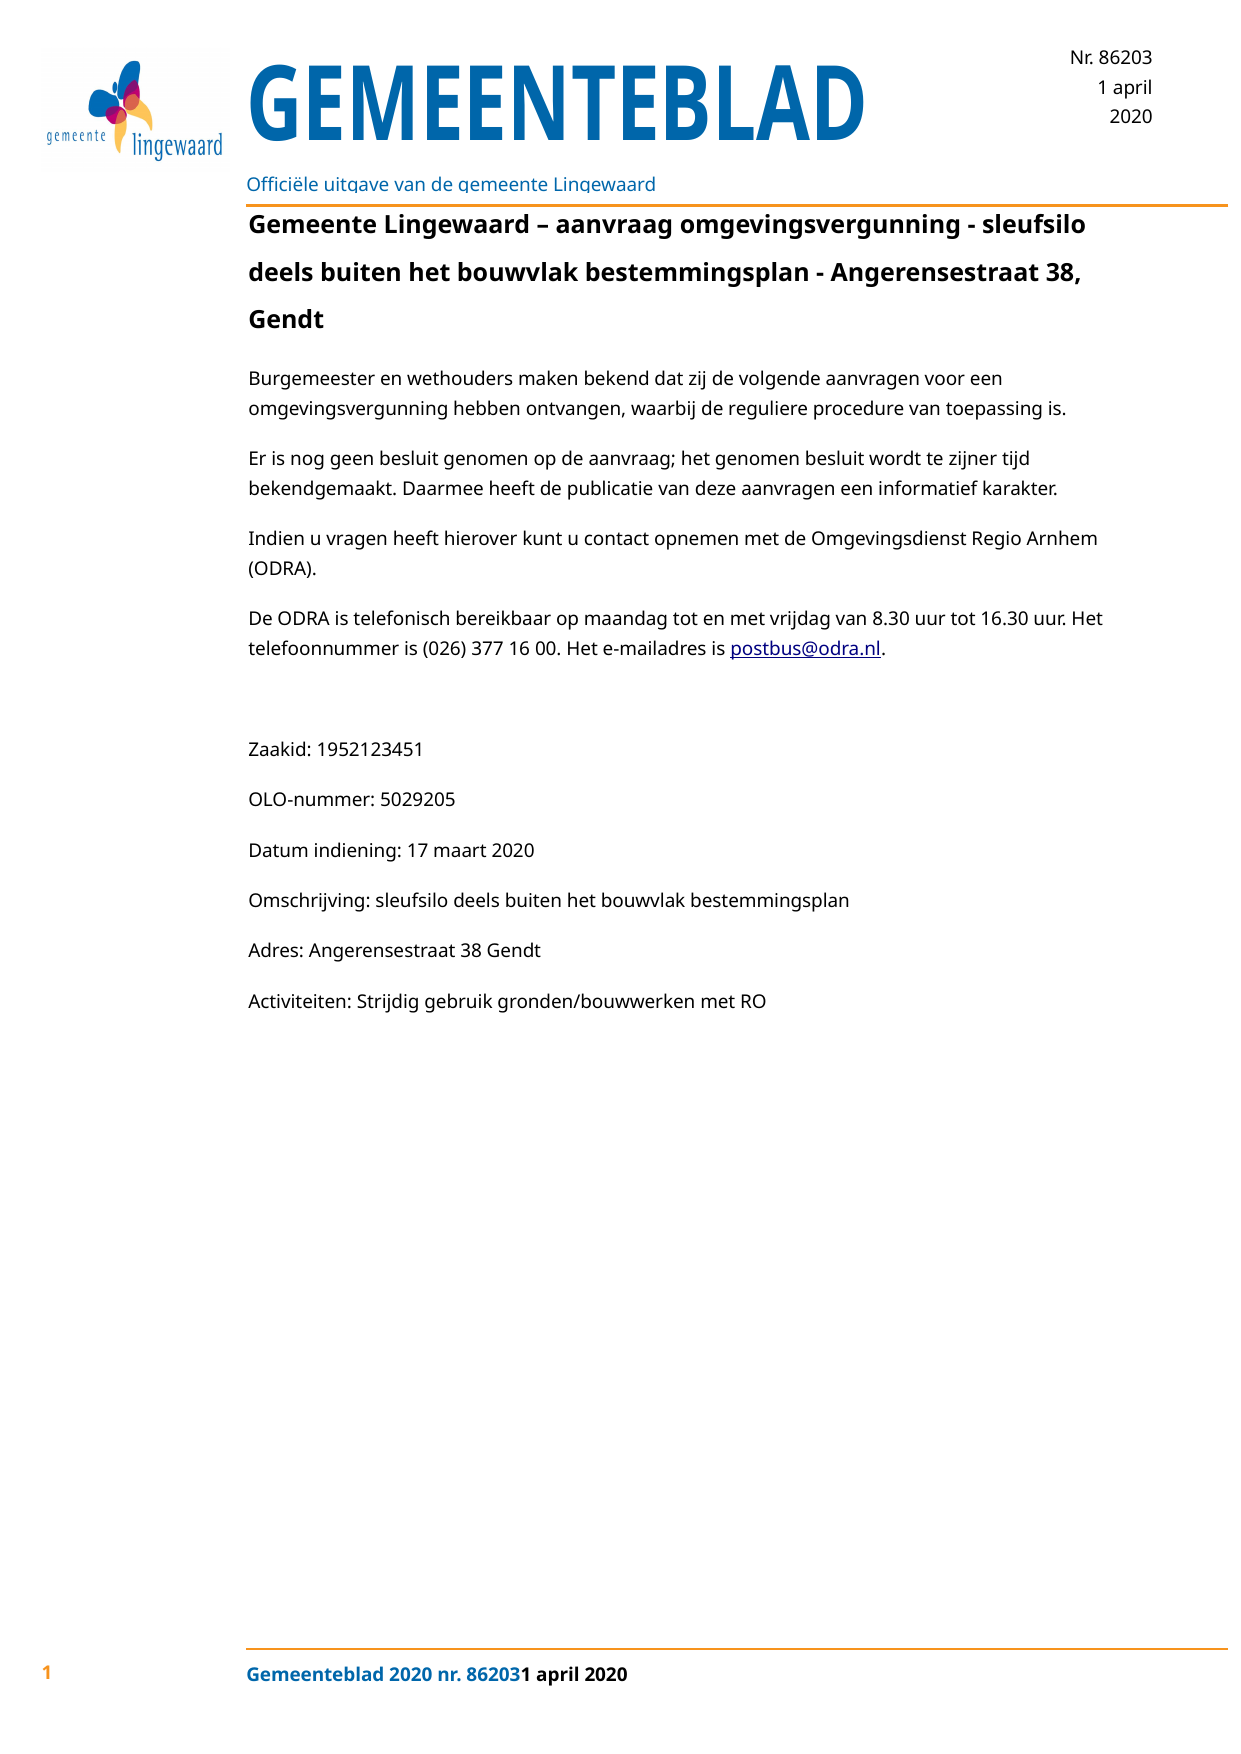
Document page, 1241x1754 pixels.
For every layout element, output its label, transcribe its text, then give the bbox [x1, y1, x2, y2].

text Omschrijving: sleufsilo deels buiten het bouwvlak bestemmingsplan [248, 887, 1152, 913]
text Datum indiening: 17 maart 2020 [248, 837, 1152, 862]
text Activiteiten: Strijdig gebruik gronden/bouwwerken met RO [248, 988, 1152, 1014]
text Burgemeester en wethouders maken bekend dat zij de volgende aanvragen voor een omgevingsvergunning hebben ontvangen, waarbij de reguliere procedure van toepassing is. [248, 366, 1152, 421]
text Gemeente Lingewaard – aanvraag omgevingsvergunning - sleufsilo deels buiten het bouwvlak bestemmingsplan - Angerensestraat 38, Gendt [248, 207, 1152, 336]
text Zaakid: 1952123451 [248, 736, 1152, 762]
picture [41, 47, 231, 172]
text Indien u vragen heeft hierover kunt u contact opnemen met de Omgevingsdienst Regio Arnhem (ODRA). [248, 526, 1152, 581]
text Adres: Angerensestraat 38 Gendt [248, 938, 1152, 963]
text OLO-nummer: 5029205 [248, 786, 1152, 812]
text Er is nog geen besluit genomen op de aanvraag; het genomen besluit wordt te zijner tijd bekendgemaakt. Daarmee heeft de publicatie van deze aanvragen een informatief karakter. [248, 446, 1152, 501]
text De ODRA is telefonisch bereikbaar op maandag tot en met vrijdag van 8.30 uur tot 16.30 uur. Het telefoonnummer is (026) 377 16 00. Het e-mailadres is postbus@odra.nl. [248, 606, 1152, 661]
